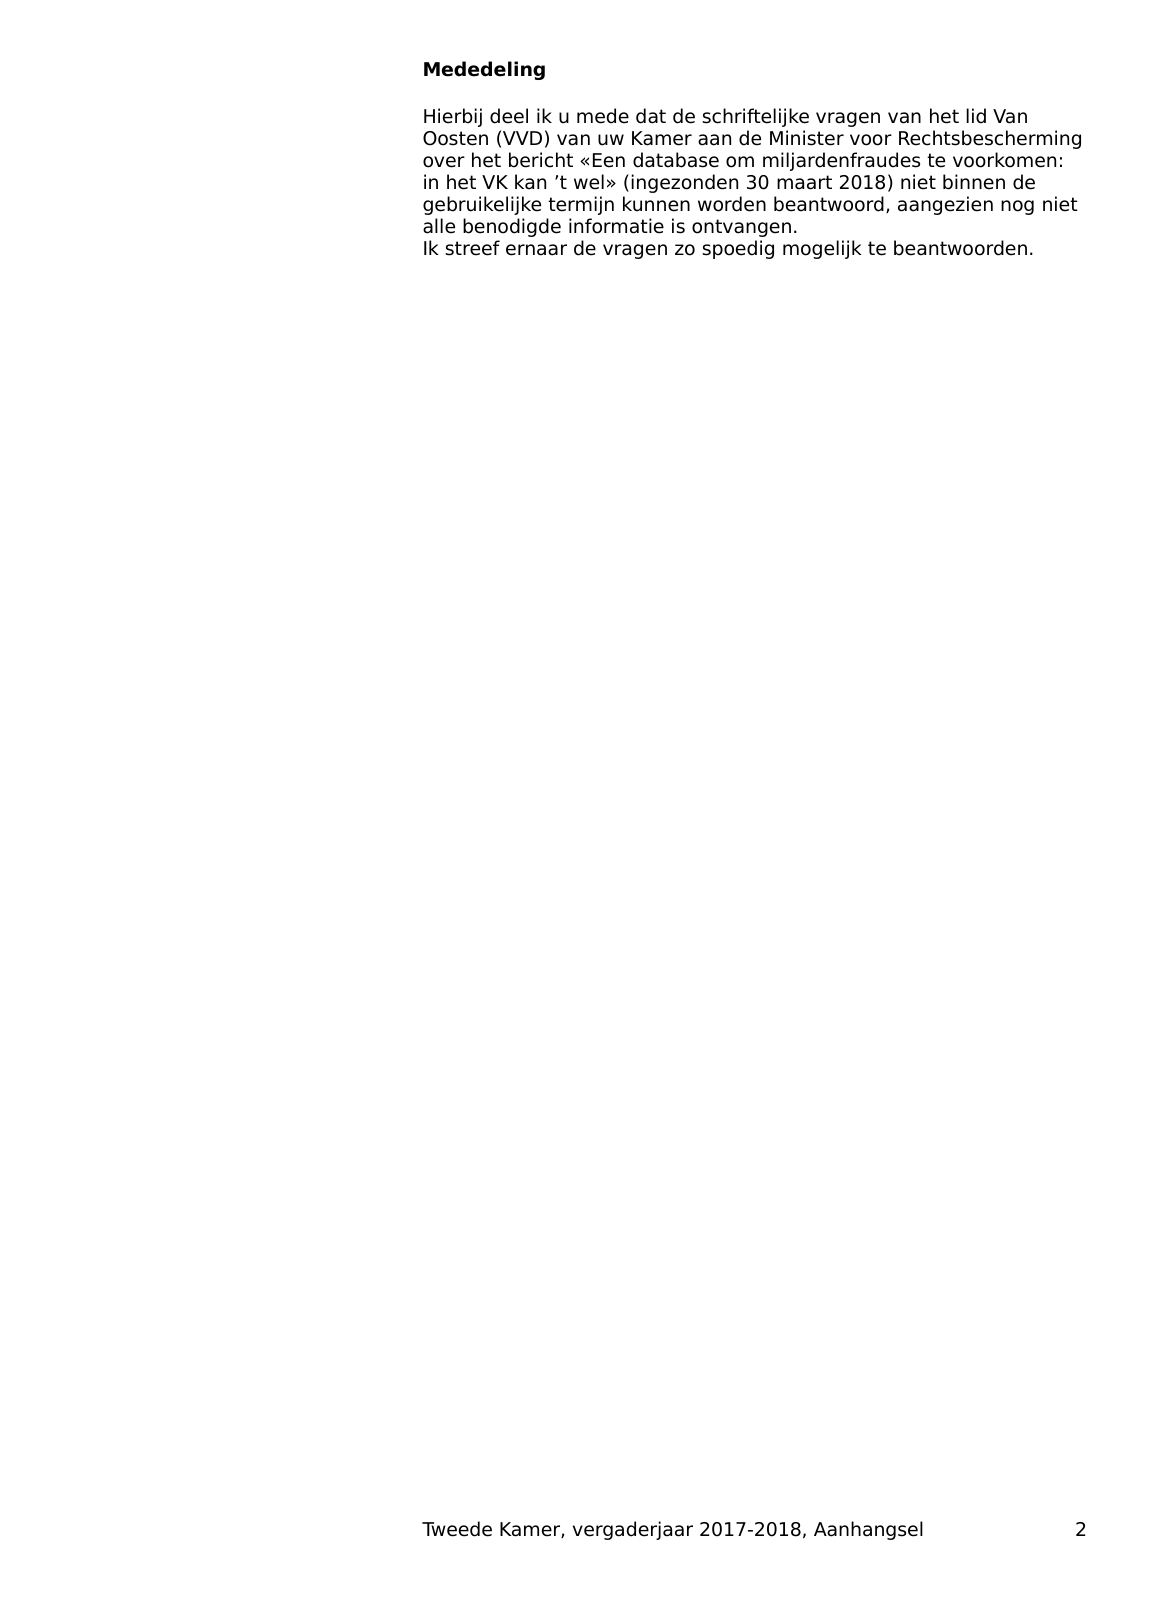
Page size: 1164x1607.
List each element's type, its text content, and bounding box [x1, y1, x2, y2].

text Hierbij deel ik u mede dat de schriftelijke vragen van het lid Van Oosten (VVD) van uw Kamer aan de Minister voor Rechtsbescherming over het bericht «Een database om miljardenfraudes te voorkomen: in het VK kan ’t wel» (ingezonden 30 maart 2018) niet binnen de gebruikelijke termijn kunnen worden beantwoord, aangezien nog niet alle benodigde informatie is ontvangen. [422, 106, 1087, 238]
text Ik streef ernaar de vragen zo spoedig mogelijk te beantwoorden. [422, 238, 1087, 260]
subtitle Mededeling [422, 59, 1087, 81]
